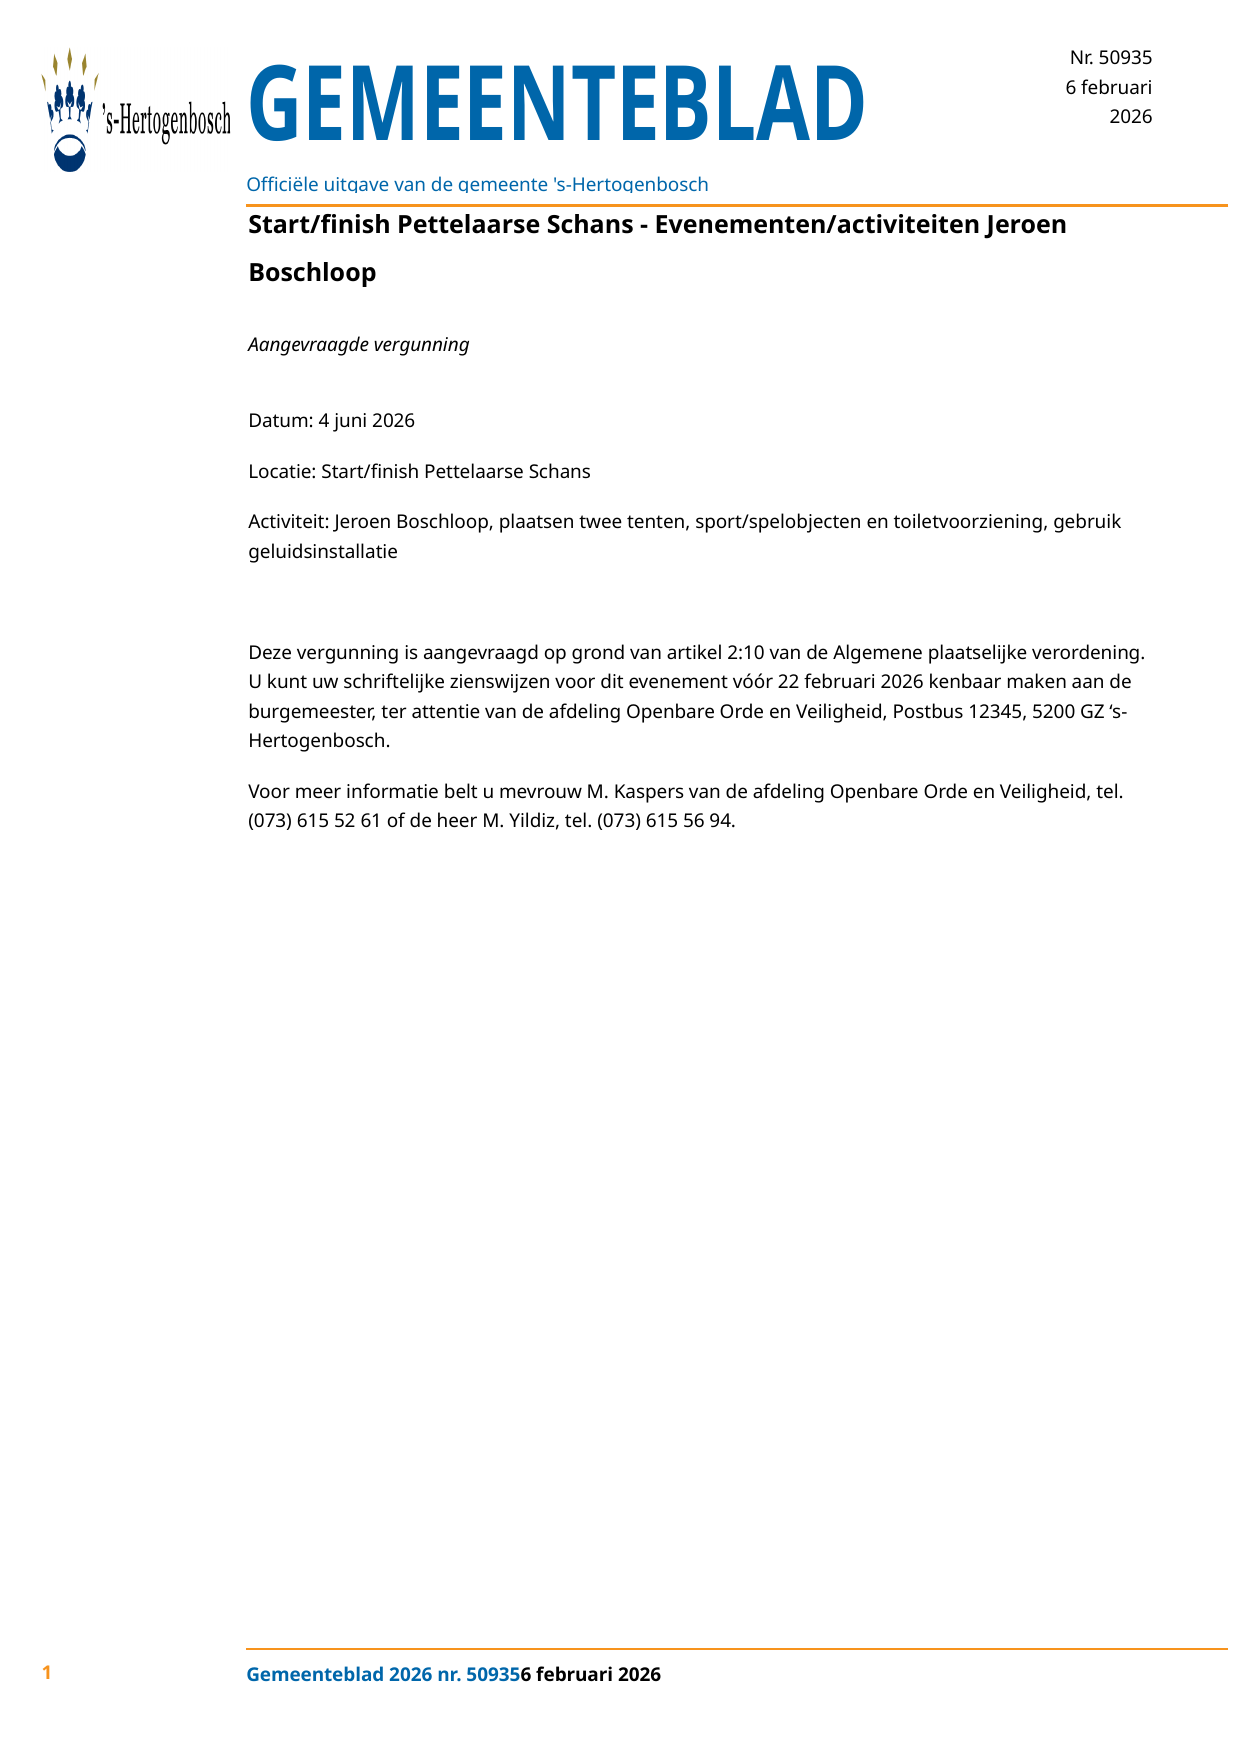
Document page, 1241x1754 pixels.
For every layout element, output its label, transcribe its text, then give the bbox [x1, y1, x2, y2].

picture [41, 47, 231, 172]
text Locatie: Start/finish Pettelaarse Schans [248, 458, 1152, 484]
text Start/finish Pettelaarse Schans - Evenementen/activiteiten Jeroen Boschloop [248, 207, 1152, 288]
text Activiteit: Jeroen Boschloop, plaatsen twee tenten, sport/spelobjecten en toiletvoorziening, gebruik geluidsinstallatie [248, 508, 1152, 564]
text Voor meer informatie belt u mevrouw M. Kaspers van de afdeling Openbare Orde en Veiligheid, tel. (073) 615 52 61 of de heer M. Yildiz, tel. (073) 615 56 94. [248, 778, 1152, 833]
text Deze vergunning is aangevraagd op grond van artikel 2:10 van de Algemene plaatselijke verordening. U kunt uw schriftelijke zienswijzen voor dit evenement vóór 22 februari 2026 kenbaar maken aan de burgemeester, ter attentie van de afdeling Openbare Orde en Veiligheid, Postbus 12345, 5200 GZ ‘s-Hertogenbosch. [248, 639, 1152, 753]
text Aangevraagde vergunning [248, 331, 1152, 357]
text Datum: 4 juni 2026 [248, 408, 1152, 433]
